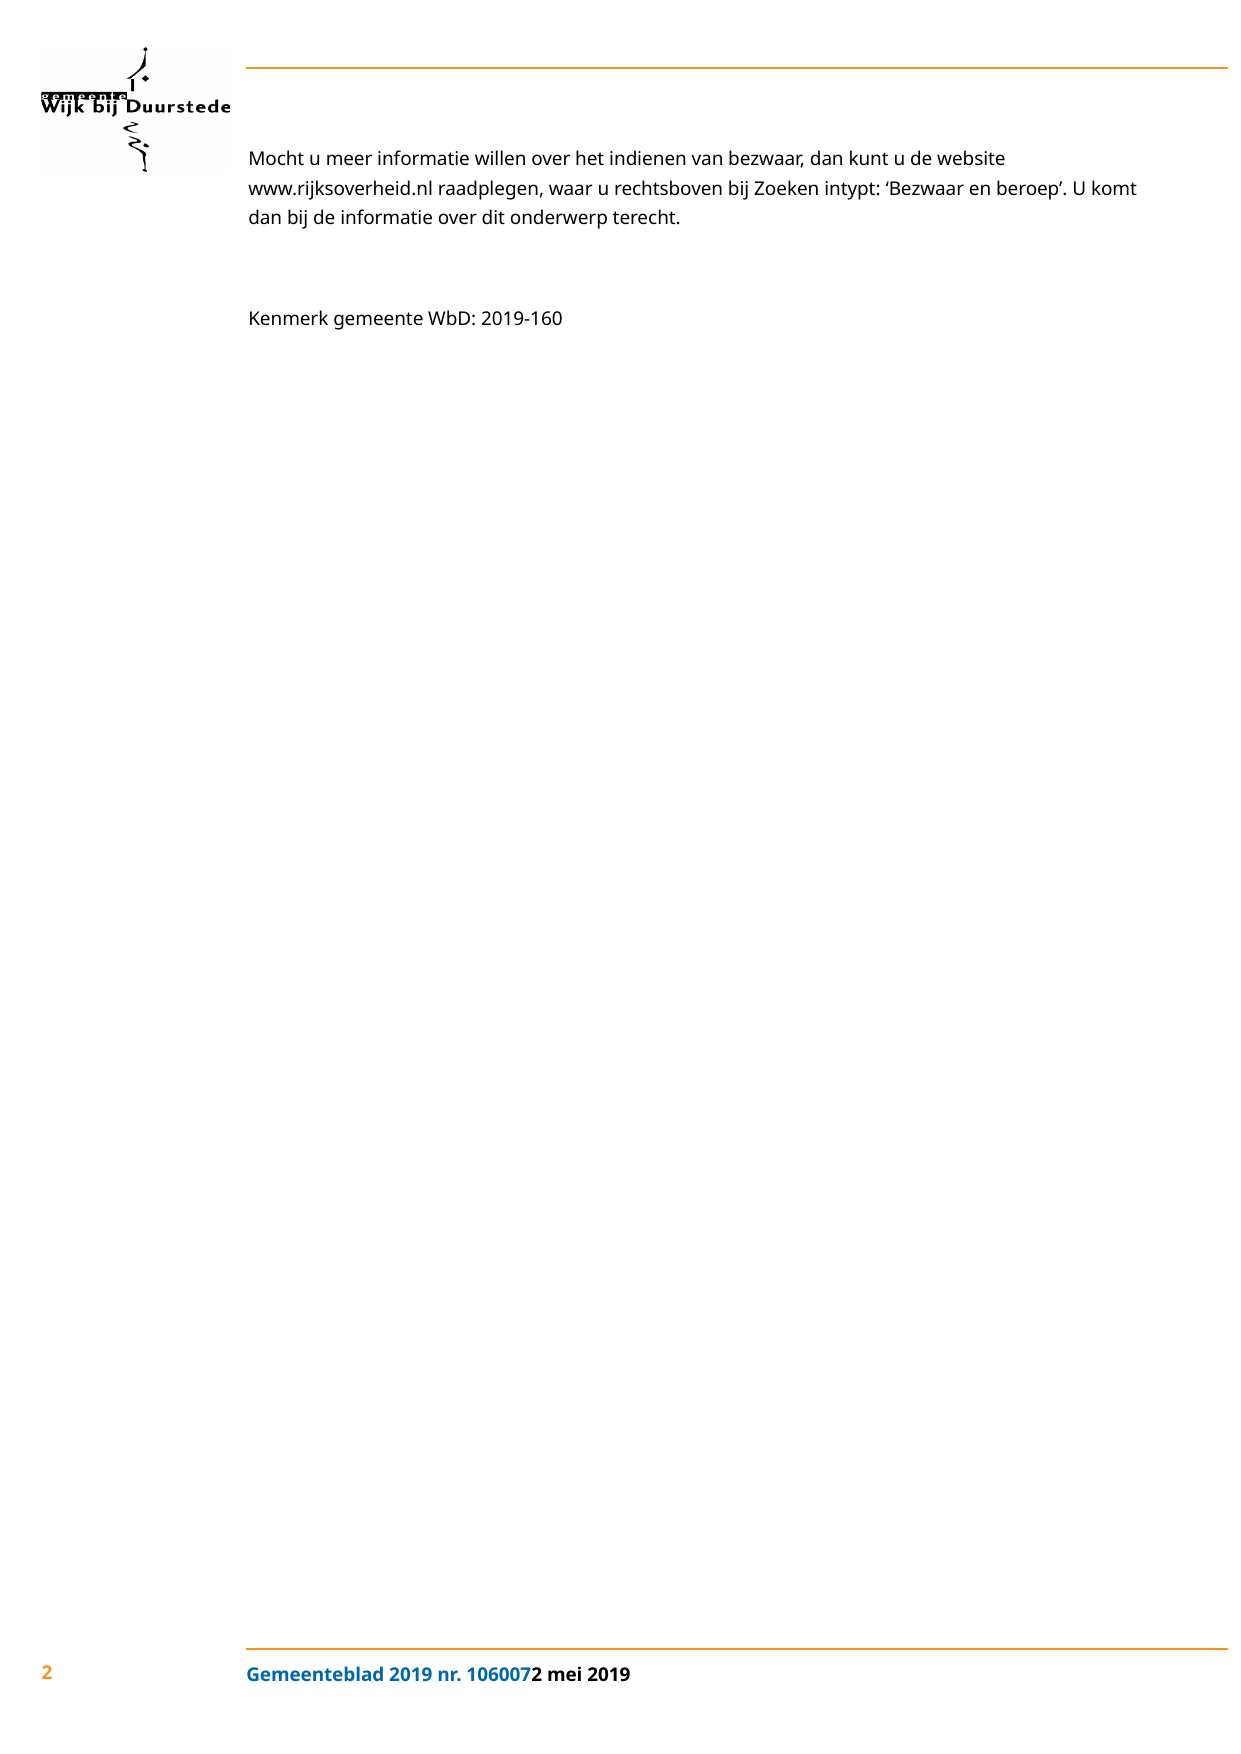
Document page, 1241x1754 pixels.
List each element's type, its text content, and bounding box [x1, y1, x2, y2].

picture [41, 47, 231, 172]
text Mocht u meer informatie willen over het indienen van bezwaar, dan kunt u de website www.rijksoverheid.nl raadplegen, waar u rechtsboven bij Zoeken intypt: ‘Bezwaar en beroep’. U komt dan bij de informatie over dit onderwerp terecht. [248, 145, 1152, 230]
text Kenmerk gemeente WbD: 2019-160 [248, 305, 1152, 331]
